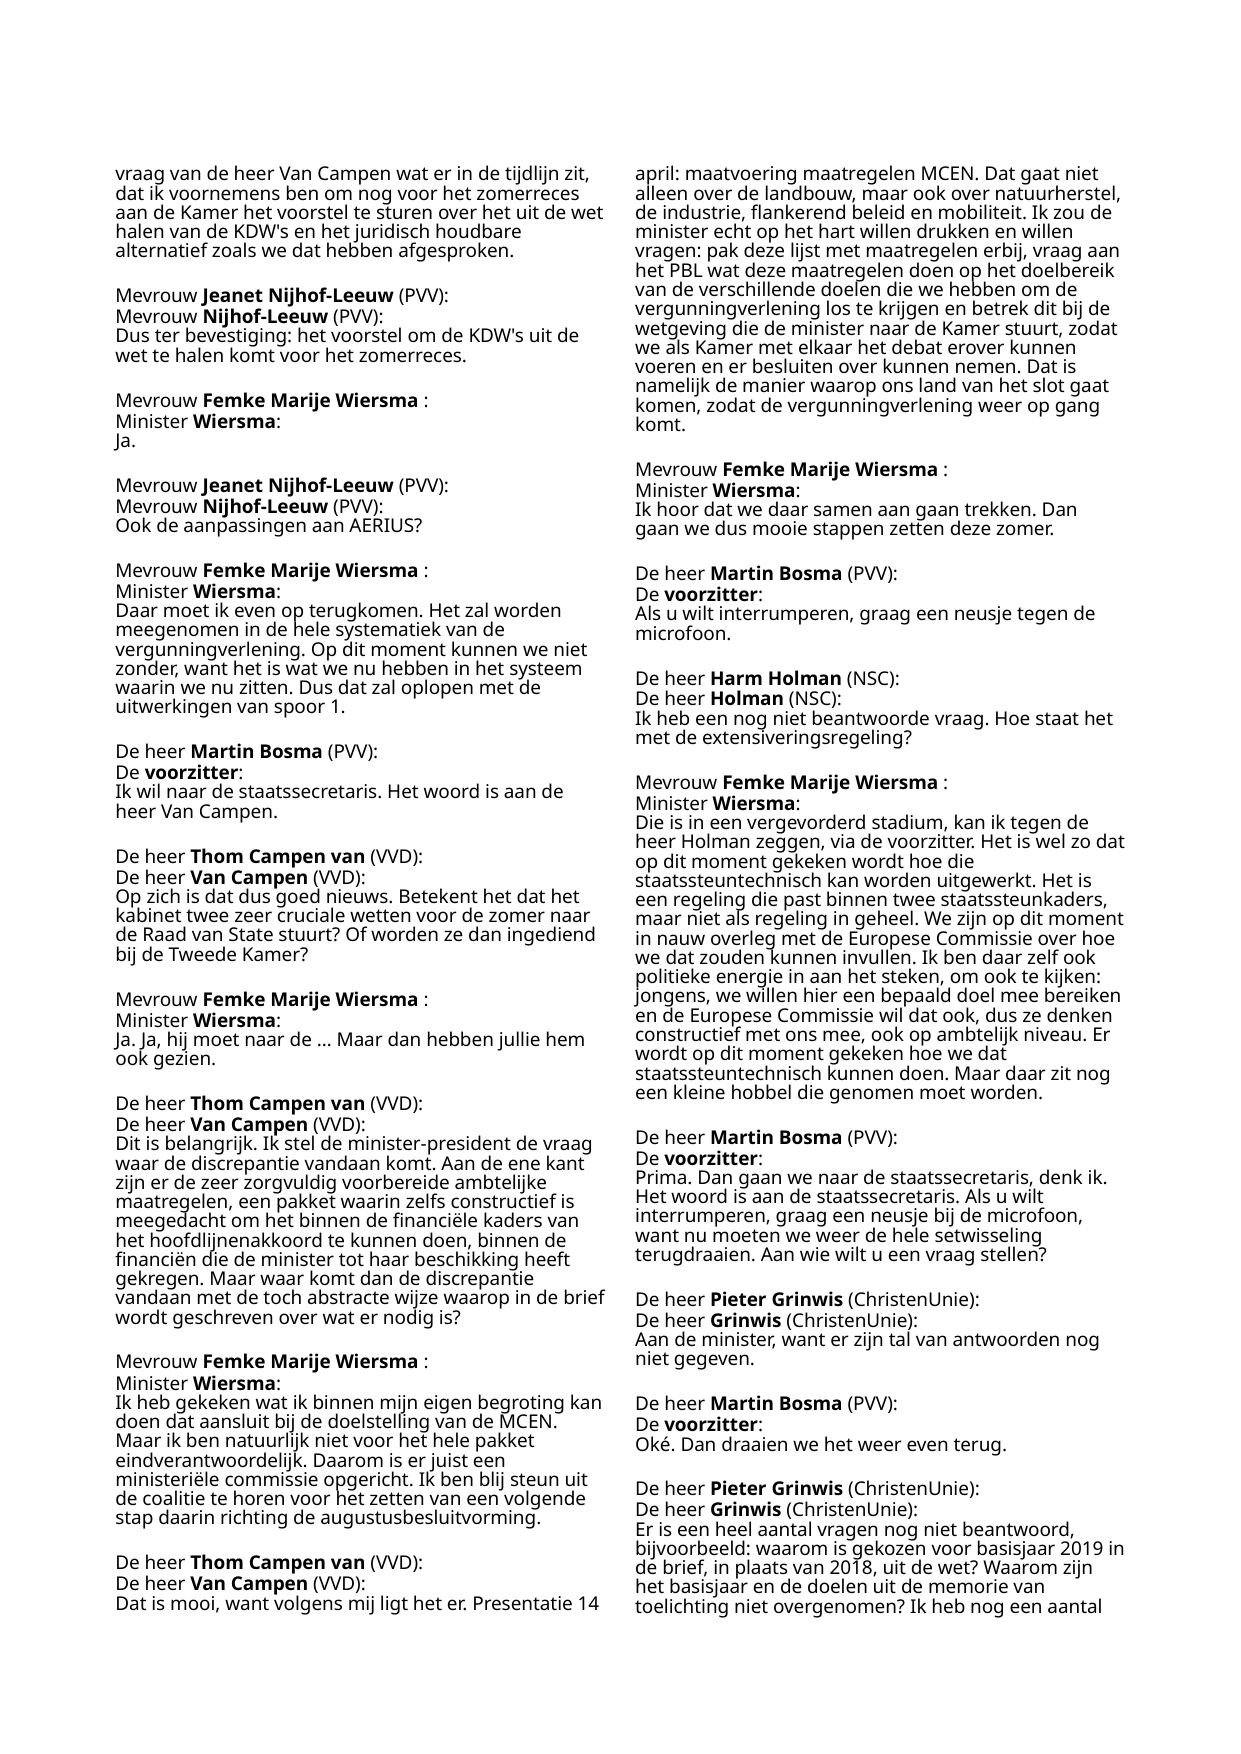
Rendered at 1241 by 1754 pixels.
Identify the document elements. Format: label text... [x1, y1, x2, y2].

text Minister Wiersma: [115, 1012, 605, 1031]
text De heer Van Campen (VVD): [115, 1575, 605, 1594]
text Oké. Dan draaien we het weer even terug. [635, 1436, 1125, 1455]
text Dus ter bevestiging: het voorstel om de KDW's uit de wet te halen komt voor het zomerreces. [115, 327, 605, 366]
text De heer Thom Campen van (VVD): [115, 1090, 605, 1116]
text Als u wilt interrumperen, graag een neusje tegen de microfoon. [635, 605, 1125, 644]
text De heer Martin Bosma (PVV): [115, 738, 605, 764]
text Mevrouw Nijhof-Leeuw (PVV): [115, 308, 605, 327]
text Prima. Dan gaan we naar de staatssecretaris, denk ik. Het woord is aan de staatssecretaris. Als u wilt interrumperen, graag een neusje bij de microfoon, want nu moeten we weer de hele setwisseling terugdraaien. Aan wie wilt u een vraag stellen? [635, 1169, 1125, 1265]
text Minister Wiersma: [115, 583, 605, 602]
text De heer Pieter Grinwis (ChristenUnie): [635, 1476, 1125, 1501]
text Daar moet ik even op terugkomen. Het zal worden meegenomen in de hele systematiek van de vergunningverlening. Op dit moment kunnen we niet zonder, want het is wat we nu hebben in het systeem waarin we nu zitten. Dus dat zal oplopen met de uitwerkingen van spoor 1. [115, 602, 605, 718]
text De heer Martin Bosma (PVV): [635, 1124, 1125, 1150]
text De heer Thom Campen van (VVD): [115, 1549, 605, 1575]
text vraag van de heer Van Campen wat er in de tijdlijn zit, dat ik voornemens ben om nog voor het zomerreces aan de Kamer het voorstel te sturen over het uit de wet halen van de KDW's en het juridisch houdbare alternatief zoals we dat hebben afgesproken. [115, 165, 605, 262]
text Minister Wiersma: [635, 482, 1125, 501]
text De heer Van Campen (VVD): [115, 1116, 605, 1135]
text Ja. [115, 432, 605, 451]
text Ook de aanpassingen aan AERIUS? [115, 517, 605, 536]
text Mevrouw Jeanet Nijhof-Leeuw (PVV): [115, 472, 605, 498]
text Er is een heel aantal vragen nog niet beantwoord, bijvoorbeeld: waarom is gekozen voor basisjaar 2019 in de brief, in plaats van 2018, uit de wet? Waarom zijn het basisjaar en de doelen uit de memorie van toelichting niet overgenomen? Ik heb nog een aantal [635, 1521, 1125, 1617]
text Mevrouw Femke Marije Wiersma : [115, 1349, 605, 1374]
text De voorzitter: [635, 586, 1125, 605]
text De heer Grinwis (ChristenUnie): [635, 1312, 1125, 1331]
text Ja. Ja, hij moet naar de … Maar dan hebben jullie hem ook gezien. [115, 1031, 605, 1069]
text Mevrouw Jeanet Nijhof-Leeuw (PVV): [115, 282, 605, 308]
text De heer Thom Campen van (VVD): [115, 843, 605, 869]
text De voorzitter: [115, 764, 605, 783]
text De heer Pieter Grinwis (ChristenUnie): [635, 1286, 1125, 1312]
text Mevrouw Femke Marije Wiersma : [635, 456, 1125, 482]
text Dit is belangrijk. Ik stel de minister-president de vraag waar de discrepantie vandaan komt. Aan de ene kant zijn er de zeer zorgvuldig voorbereide ambtelijke maatregelen, een pakket waarin zelfs constructief is meegedacht om het binnen de financiële kaders van het hoofdlijnenakkoord te kunnen doen, binnen de financiën die de minister tot haar beschikking heeft gekregen. Maar waar komt dan de discrepantie vandaan met de toch abstracte wijze waarop in de brief wordt geschreven over wat er nodig is? [115, 1135, 605, 1328]
text Mevrouw Nijhof-Leeuw (PVV): [115, 498, 605, 517]
text Mevrouw Femke Marije Wiersma : [115, 557, 605, 583]
text Op zich is dat dus goed nieuws. Betekent het dat het kabinet twee zeer cruciale wetten voor de zomer naar de Raad van State stuurt? Of worden ze dan ingediend bij de Tweede Kamer? [115, 888, 605, 965]
text De heer Martin Bosma (PVV): [635, 560, 1125, 586]
text Minister Wiersma: [115, 413, 605, 432]
text Dat is mooi, want volgens mij ligt het er. Presentatie 14 [115, 1594, 605, 1614]
text april: maatvoering maatregelen MCEN. Dat gaat niet alleen over de landbouw, maar ook over natuurherstel, de industrie, flankerend beleid en mobiliteit. Ik zou de minister echt op het hart willen drukken en willen vragen: pak deze lijst met maatregelen erbij, vraag aan het PBL wat deze maatregelen doen op het doelbereik van de verschillende doelen die we hebben om de vergunningverlening los te krijgen en betrek dit bij de wetgeving die de minister naar de Kamer stuurt, zodat we als Kamer met elkaar het debat erover kunnen voeren en er besluiten over kunnen nemen. Dat is namelijk de manier waarop ons land van het slot gaat komen, zodat de vergunningverlening weer op gang komt. [635, 165, 1125, 435]
text Mevrouw Femke Marije Wiersma : [115, 387, 605, 413]
text De heer Grinwis (ChristenUnie): [635, 1501, 1125, 1521]
text De heer Holman (NSC): [635, 690, 1125, 710]
text De heer Martin Bosma (PVV): [635, 1391, 1125, 1416]
text Ik hoor dat we daar samen aan gaan trekken. Dan gaan we dus mooie stappen zetten deze zomer. [635, 501, 1125, 539]
text Mevrouw Femke Marije Wiersma : [115, 986, 605, 1012]
text De voorzitter: [635, 1416, 1125, 1436]
text De heer Harm Holman (NSC): [635, 665, 1125, 690]
text Die is in een vergevorderd stadium, kan ik tegen de heer Holman zeggen, via de voorzitter. Het is wel zo dat op dit moment gekeken wordt hoe die staatssteuntechnisch kan worden uitgewerkt. Het is een regeling die past binnen twee staatssteunkaders, maar niet als regeling in geheel. We zijn op dit moment in nauw overleg met de Europese Commissie over hoe we dat zouden kunnen invullen. Ik ben daar zelf ook politieke energie in aan het steken, om ook te kijken: jongens, we willen hier een bepaald doel mee bereiken en de Europese Commissie wil dat ook, dus ze denken constructief met ons mee, ook op ambtelijk niveau. Er wordt op dit moment gekeken hoe we dat staatssteuntechnisch kunnen doen. Maar daar zit nog een kleine hobbel die genomen moet worden. [635, 814, 1125, 1103]
text Ik wil naar de staatssecretaris. Het woord is aan de heer Van Campen. [115, 783, 605, 822]
text Minister Wiersma: [115, 1374, 605, 1394]
text Ik heb gekeken wat ik binnen mijn eigen begroting kan doen dat aansluit bij de doelstelling van de MCEN. Maar ik ben natuurlijk niet voor het hele pakket eindverantwoordelijk. Daarom is er juist een ministeriële commissie opgericht. Ik ben blij steun uit de coalitie te horen voor het zetten van een volgende stap daarin richting de augustusbesluitvorming. [115, 1394, 605, 1529]
text De voorzitter: [635, 1150, 1125, 1169]
text Ik heb een nog niet beantwoorde vraag. Hoe staat het met de extensiveringsregeling? [635, 710, 1125, 748]
text Mevrouw Femke Marije Wiersma : [635, 769, 1125, 795]
text De heer Van Campen (VVD): [115, 869, 605, 888]
text Minister Wiersma: [635, 795, 1125, 814]
text Aan de minister, want er zijn tal van antwoorden nog niet gegeven. [635, 1331, 1125, 1370]
